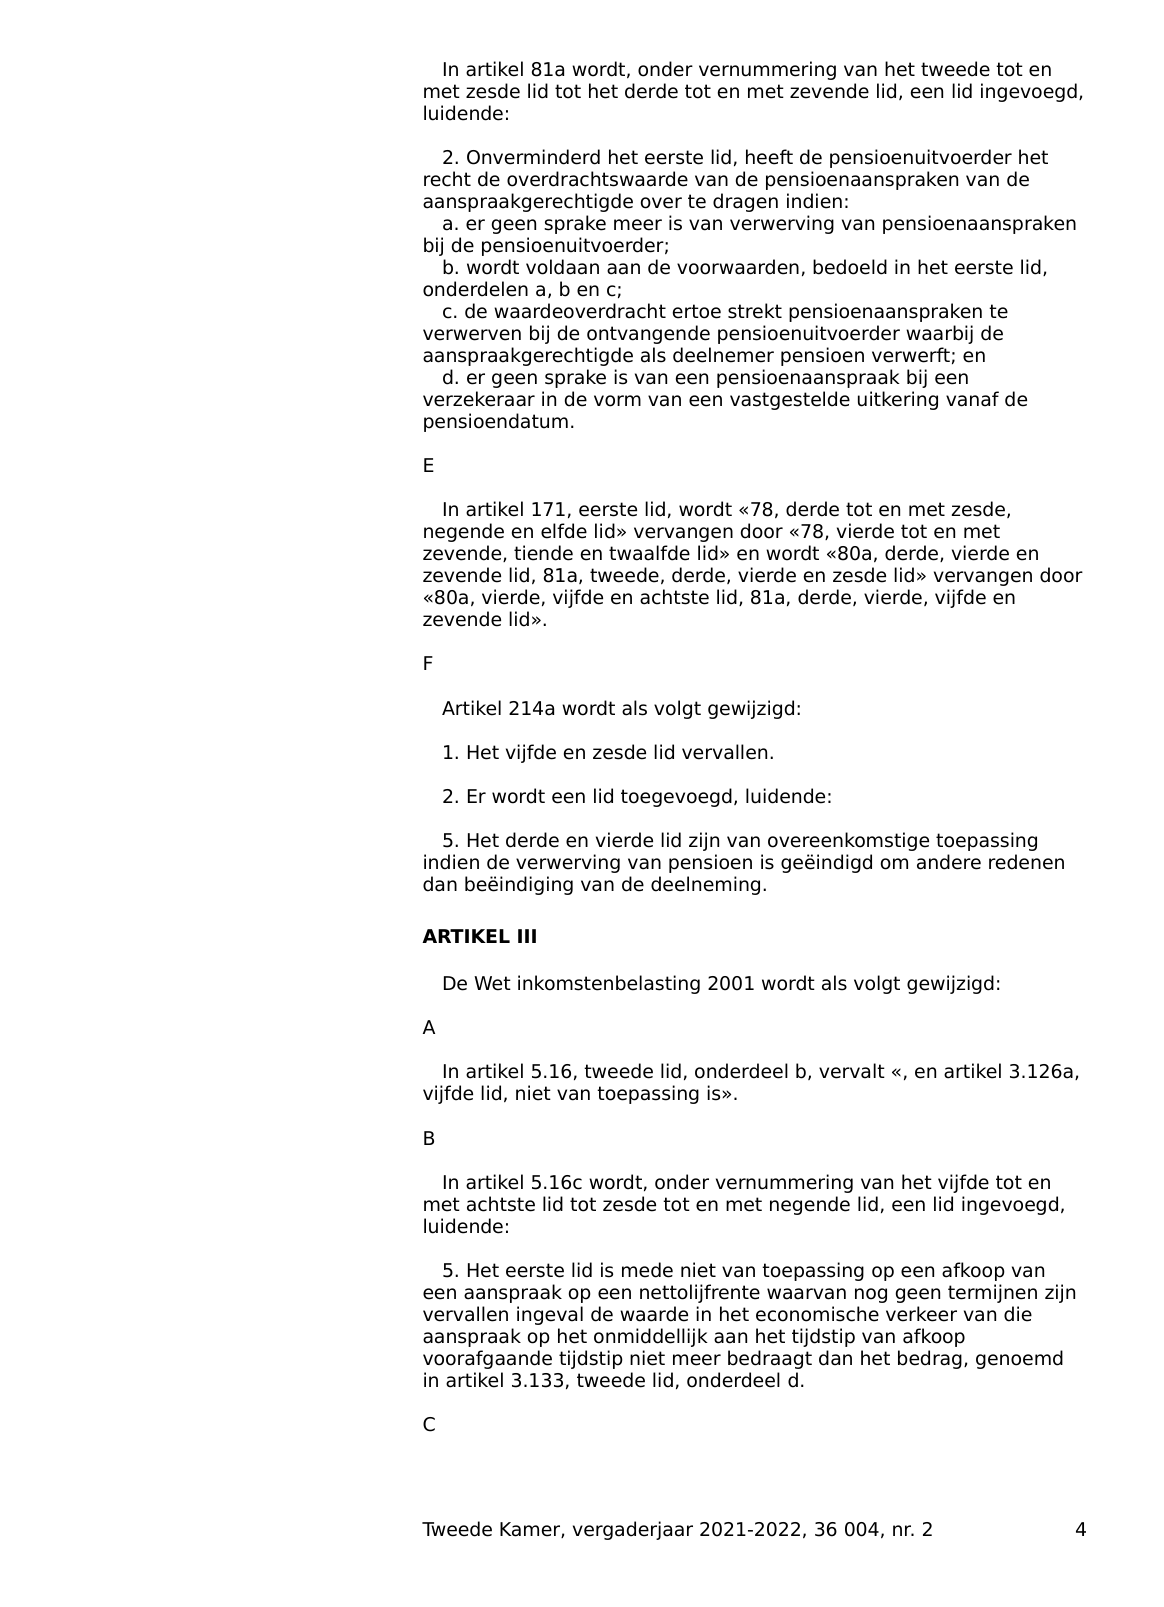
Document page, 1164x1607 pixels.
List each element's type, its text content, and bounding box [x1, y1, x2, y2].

text Artikel 214a wordt als volgt gewijzigd: [422, 697, 1087, 719]
text 2. Onverminderd het eerste lid, heeft de pensioenuitvoerder het recht de overdrachtswaarde van de pensioenaanspraken van de aanspraakgerechtigde over te dragen indien: [422, 147, 1087, 213]
text E [422, 455, 1087, 477]
text C [422, 1414, 1087, 1436]
text B [422, 1127, 1087, 1149]
text c. de waardeoverdracht ertoe strekt pensioenaanspraken te verwerven bij de ontvangende pensioenuitvoerder waarbij de aanspraakgerechtigde als deelnemer pensioen verwerft; en [422, 301, 1087, 367]
text De Wet inkomstenbelasting 2001 wordt als volgt gewijzigd: [422, 973, 1087, 995]
text 5. Het derde en vierde lid zijn van overeenkomstige toepassing indien de verwerving van pensioen is geëindigd om andere redenen dan beëindiging van de deelneming. [422, 830, 1087, 896]
subtitle ARTIKEL III [422, 926, 1087, 948]
text In artikel 5.16, tweede lid, onderdeel b, vervalt «, en artikel 3.126a, vijfde lid, niet van toepassing is». [422, 1061, 1087, 1105]
text In artikel 5.16c wordt, onder vernummering van het vijfde tot en met achtste lid tot zesde tot en met negende lid, een lid ingevoegd, luidende: [422, 1172, 1087, 1237]
text d. er geen sprake is van een pensioenaanspraak bij een verzekeraar in de vorm van een vastgestelde uitkering vanaf de pensioendatum. [422, 367, 1087, 433]
text a. er geen sprake meer is van verwerving van pensioenaanspraken bij de pensioenuitvoerder; [422, 213, 1087, 257]
text In artikel 81a wordt, onder vernummering van het tweede tot en met zesde lid tot het derde tot en met zevende lid, een lid ingevoegd, luidende: [422, 59, 1087, 125]
text F [422, 653, 1087, 675]
text 5. Het eerste lid is mede niet van toepassing op een afkoop van een aanspraak op een nettolijfrente waarvan nog geen termijnen zijn vervallen ingeval de waarde in het economische verkeer van die aanspraak op het onmiddellijk aan het tijdstip van afkoop voorafgaande tijdstip niet meer bedraagt dan het bedrag, genoemd in artikel 3.133, tweede lid, onderdeel d. [422, 1260, 1087, 1392]
text 2. Er wordt een lid toegevoegd, luidende: [422, 786, 1087, 808]
text In artikel 171, eerste lid, wordt «78, derde tot en met zesde, negende en elfde lid» vervangen door «78, vierde tot en met zevende, tiende en twaalfde lid» en wordt «80a, derde, vierde en zevende lid, 81a, tweede, derde, vierde en zesde lid» vervangen door «80a, vierde, vijfde en achtste lid, 81a, derde, vierde, vijfde en zevende lid». [422, 499, 1087, 631]
text A [422, 1017, 1087, 1039]
text b. wordt voldaan aan de voorwaarden, bedoeld in het eerste lid, onderdelen a, b en c; [422, 257, 1087, 301]
text 1. Het vijfde en zesde lid vervallen. [422, 742, 1087, 764]
